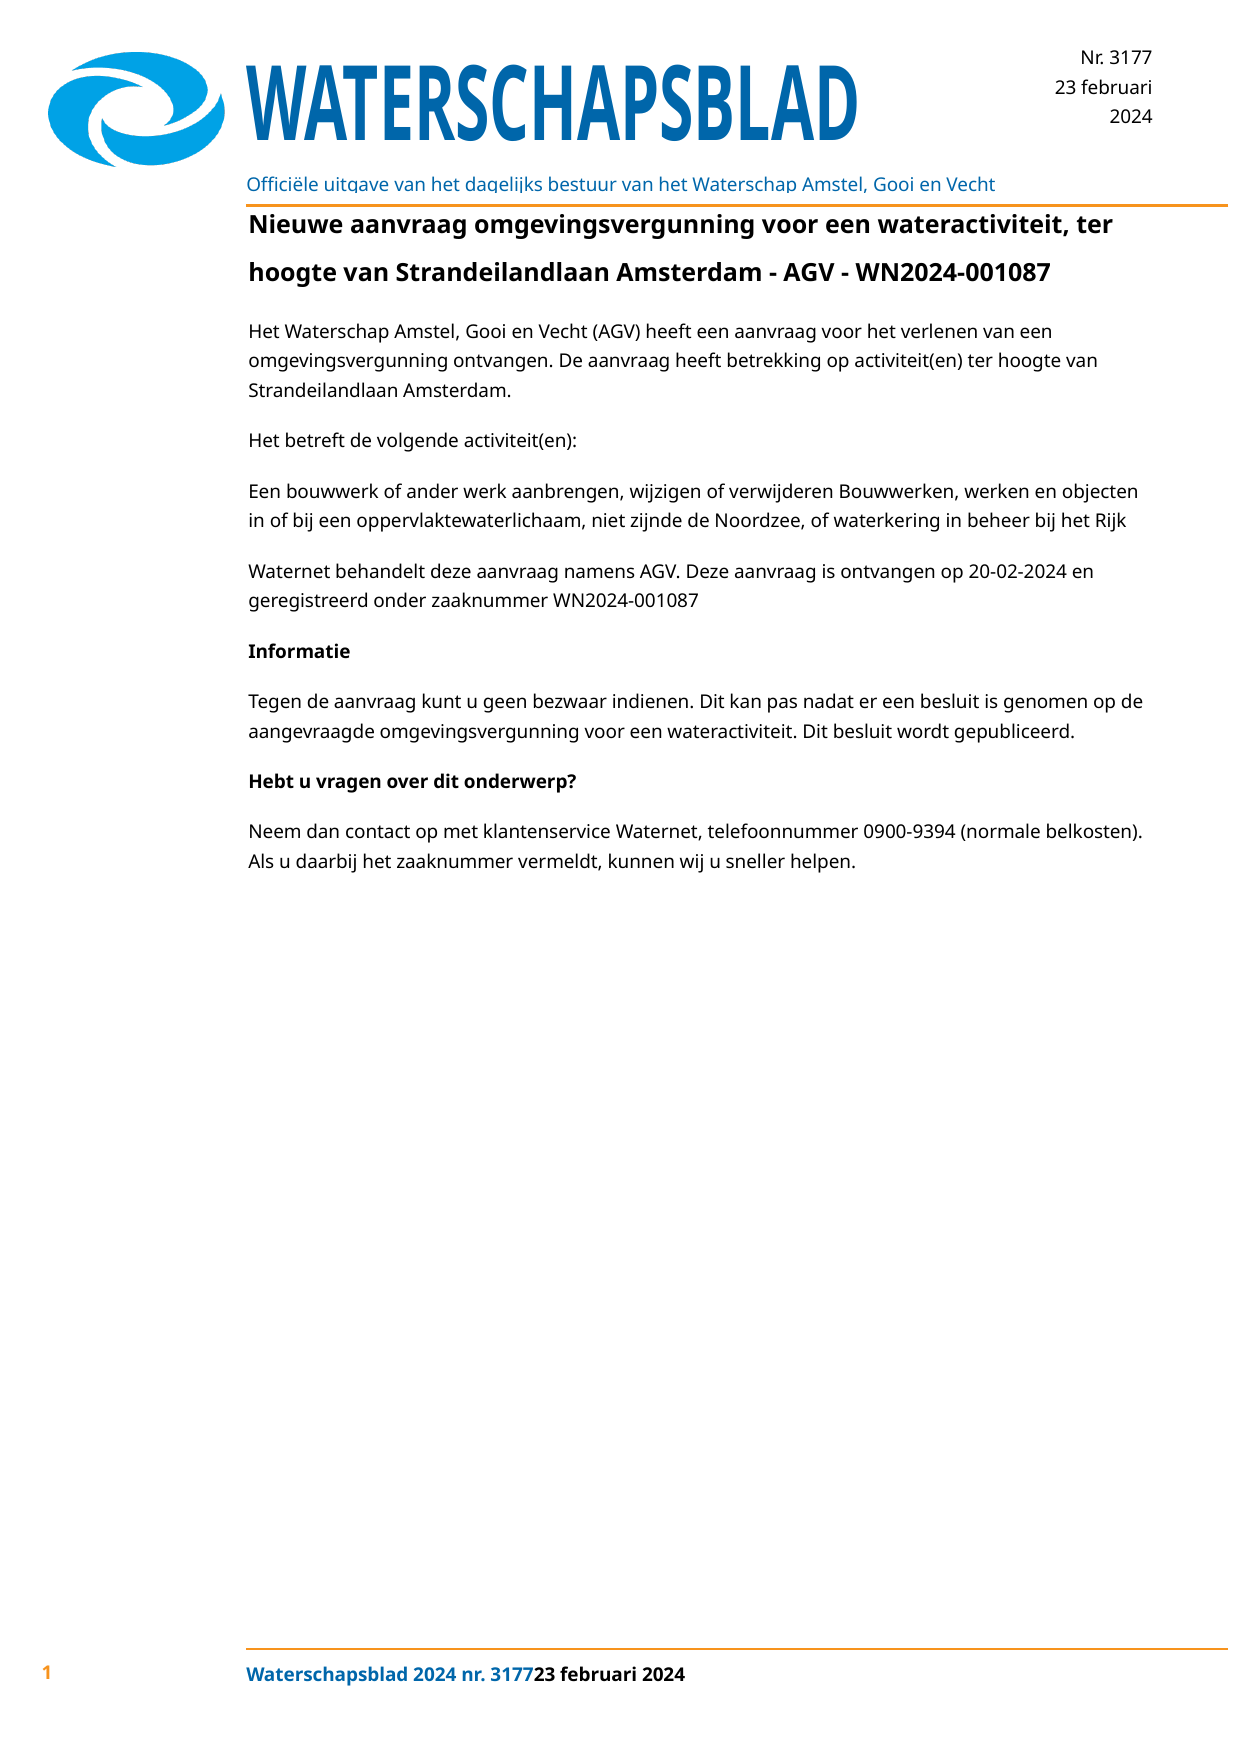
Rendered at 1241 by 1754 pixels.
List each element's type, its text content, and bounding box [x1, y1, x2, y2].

text Nieuwe aanvraag omgevingsvergunning voor een wateractiviteit, ter hoogte van Strandeilandlaan Amsterdam - AGV - WN2024-001087 [248, 207, 1152, 288]
text Waternet behandelt deze aanvraag namens AGV. Deze aanvraag is ontvangen op 20-02-2024 en geregistreerd onder zaaknummer WN2024-001087 [248, 558, 1152, 613]
text Neem dan contact op met klantenservice Waternet, telefoonnummer 0900-9394 (normale belkosten). Als u daarbij het zaaknummer vermeldt, kunnen wij u sneller helpen. [248, 819, 1152, 874]
text Een bouwwerk of ander werk aanbrengen, wijzigen of verwijderen Bouwwerken, werken en objecten in of bij een oppervlaktewaterlichaam, niet zijnde de Noordzee, of waterkering in beheer bij het Rijk [248, 478, 1152, 533]
text Het Waterschap Amstel, Gooi en Vecht (AGV) heeft een aanvraag voor het verlenen van een omgevingsvergunning ontvangen. De aanvraag heeft betrekking op activiteit(en) ter hoogte van Strandeilandlaan Amsterdam. [248, 318, 1152, 403]
text Informatie [248, 638, 1152, 664]
text Hebt u vragen over dit onderwerp? [248, 768, 1152, 794]
text Het betreft de volgende activiteit(en): [248, 427, 1152, 453]
picture [41, 47, 231, 172]
text Tegen de aanvraag kunt u geen bezwaar indienen. Dit kan pas nadat er een besluit is genomen op de aangevraagde omgevingsvergunning voor een wateractiviteit. Dit besluit wordt gepubliceerd. [248, 688, 1152, 744]
